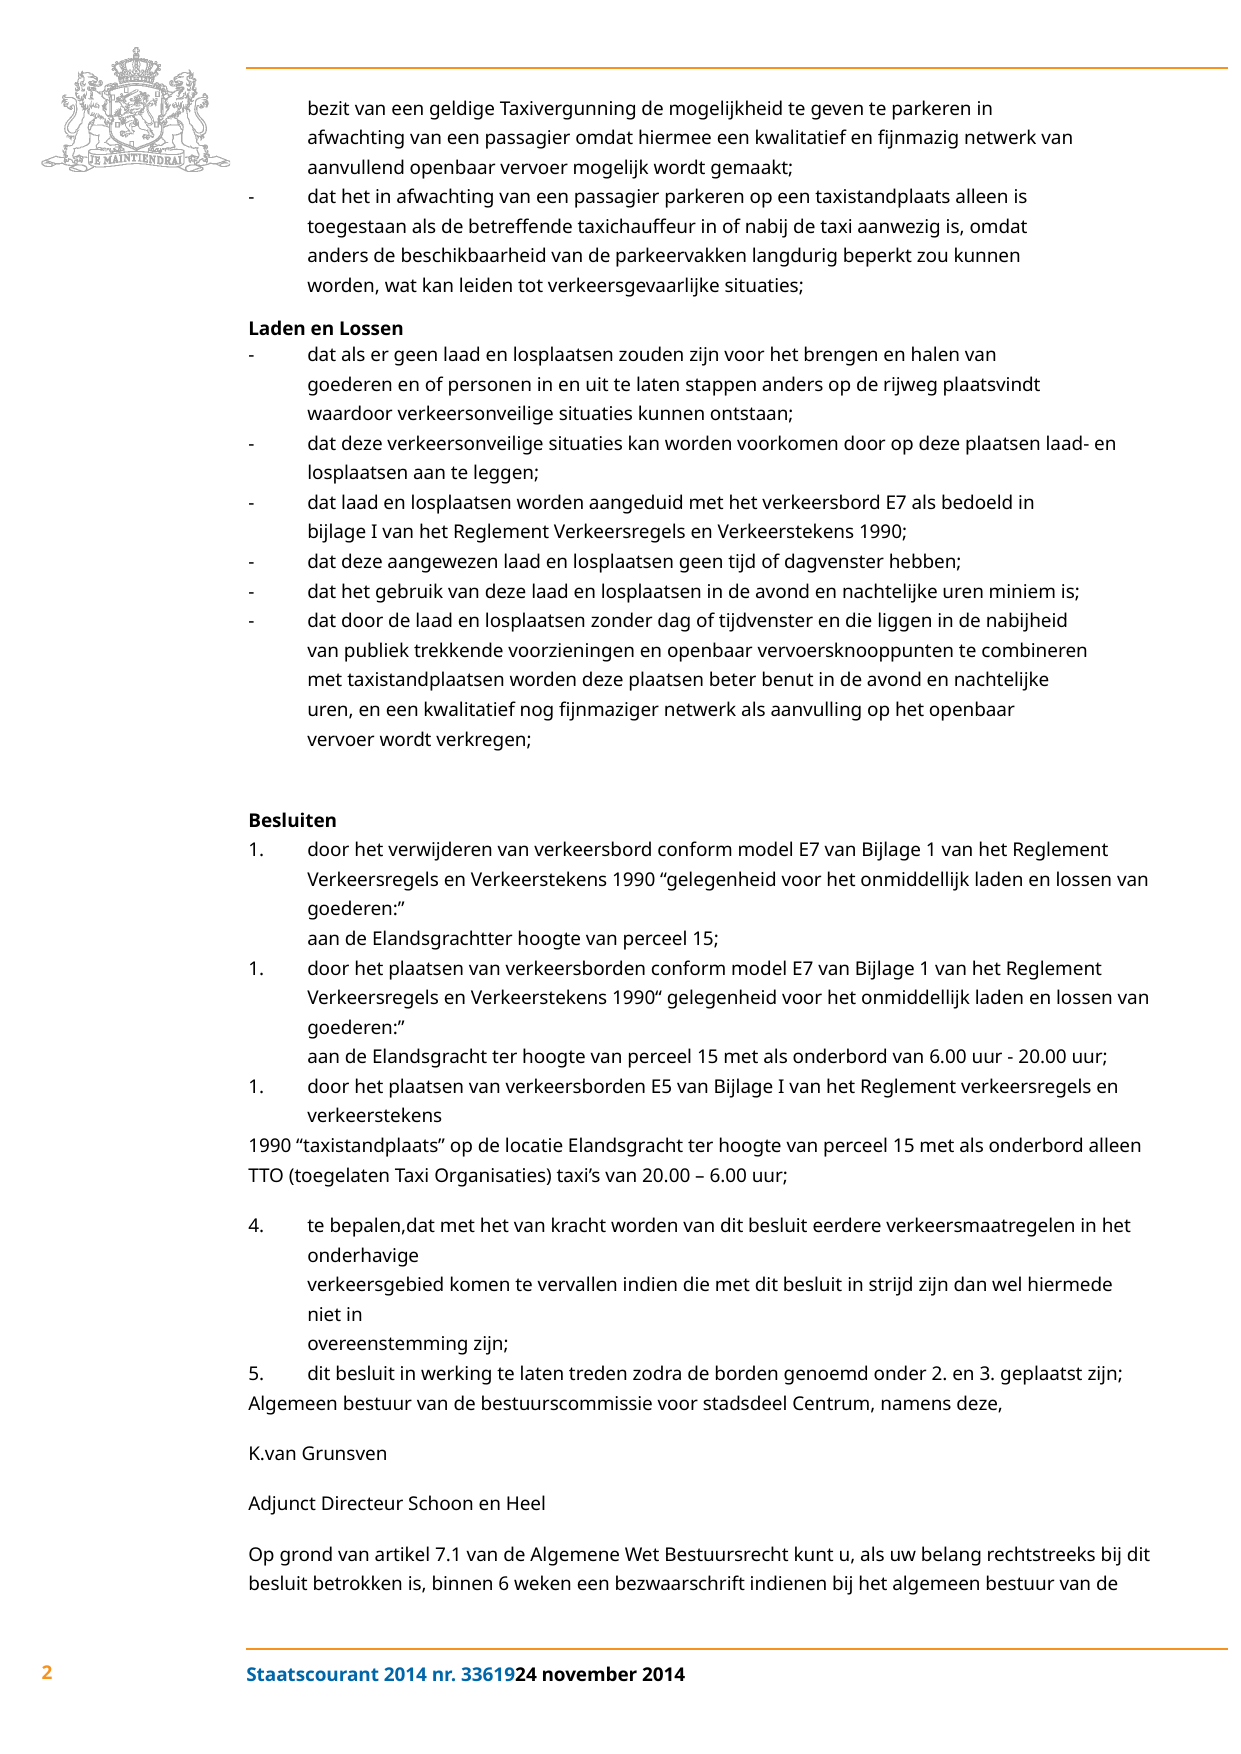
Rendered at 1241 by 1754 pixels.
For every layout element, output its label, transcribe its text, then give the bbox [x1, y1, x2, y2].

list waardoor verkeersonveilige situaties kunnen ontstaan; [248, 400, 1152, 426]
list door het verwijderen van verkeersbord conform model E7 van Bijlage 1 van het Reglement [248, 836, 1152, 862]
list door het plaatsen van verkeersborden E5 van Bijlage I van het Reglement verkeersregels en verkeerstekens [248, 1073, 1152, 1128]
list Verkeersregels en Verkeerstekens 1990“ gelegenheid voor het onmiddellijk laden en lossen van goederen:” [248, 984, 1152, 1039]
list verkeersgebied komen te vervallen indien die met dit besluit in strijd zijn dan wel hiermede niet in [248, 1271, 1152, 1327]
list dat het in afwachting van een passagier parkeren op een taxistandplaats alleen is [248, 183, 1152, 209]
list aan de Elandsgrachtter hoogte van perceel 15; [248, 925, 1152, 951]
list door het plaatsen van verkeersborden conform model E7 van Bijlage 1 van het Reglement [248, 955, 1152, 980]
list overeenstemming zijn; [248, 1331, 1152, 1356]
list dat door de laad en losplaatsen zonder dag of tijdvenster en die liggen in de nabijheid [248, 607, 1152, 633]
list vervoer wordt verkregen; [248, 726, 1152, 751]
list losplaatsen aan te leggen; [248, 459, 1152, 485]
list afwachting van een passagier omdat hiermee een kwalitatief en fijnmazig netwerk van [248, 124, 1152, 150]
list aan de Elandsgracht ter hoogte van perceel 15 met als onderbord van 6.00 uur - 20.00 uur; [248, 1043, 1152, 1069]
text Laden en Lossen [248, 315, 1152, 341]
list te bepalen,dat met het van kracht worden van dit besluit eerdere verkeersmaatregelen in het onderhavige [248, 1212, 1152, 1267]
list bezit van een geldige Taxivergunning de mogelijkheid te geven te parkeren in [248, 95, 1152, 121]
list worden, wat kan leiden tot verkeersgevaarlijke situaties; [248, 272, 1152, 298]
list dit besluit in werking te laten treden zodra de borden genoemd onder 2. en 3. geplaatst zijn; [248, 1360, 1152, 1386]
list van publiek trekkende voorzieningen en openbaar vervoersknooppunten te combineren [248, 637, 1152, 663]
list met taxistandplaatsen worden deze plaatsen beter benut in de avond en nachtelijke [248, 667, 1152, 692]
text Adjunct Directeur Schoon en Heel [248, 1491, 1152, 1516]
text Besluiten [248, 807, 1152, 832]
list anders de beschikbaarheid van de parkeervakken langdurig beperkt zou kunnen [248, 243, 1152, 268]
text 1990 “taxistandplaats” op de locatie Elandsgracht ter hoogte van perceel 15 met als onderbord alleen TTO (toegelaten Taxi Organisaties) taxi’s van 20.00 – 6.00 uur; [248, 1132, 1152, 1187]
list dat deze aangewezen laad en losplaatsen geen tijd of dagvenster hebben; [248, 548, 1152, 574]
list toegestaan als de betreffende taxichauffeur in of nabij de taxi aanwezig is, omdat [248, 213, 1152, 239]
picture [41, 47, 231, 172]
list dat laad en losplaatsen worden aangeduid met het verkeersbord E7 als bedoeld in [248, 489, 1152, 515]
text K.van Grunsven [248, 1440, 1152, 1466]
list bijlage I van het Reglement Verkeersregels en Verkeerstekens 1990; [248, 519, 1152, 544]
list aanvullend openbaar vervoer mogelijk wordt gemaakt; [248, 154, 1152, 180]
text Algemeen bestuur van de bestuurscommissie voor stadsdeel Centrum, namens deze, [248, 1390, 1152, 1415]
list Verkeersregels en Verkeerstekens 1990 “gelegenheid voor het onmiddellijk laden en lossen van goederen:” [248, 866, 1152, 921]
text Op grond van artikel 7.1 van de Algemene Wet Bestuursrecht kunt u, als uw belang rechtstreeks bij dit besluit betrokken is, binnen 6 weken een bezwaarschrift indienen bij het algemeen bestuur van de [248, 1541, 1152, 1596]
list dat deze verkeersonveilige situaties kan worden voorkomen door op deze plaatsen laad- en [248, 430, 1152, 456]
list goederen en of personen in en uit te laten stappen anders op de rijweg plaatsvindt [248, 371, 1152, 396]
list dat als er geen laad en losplaatsen zouden zijn voor het brengen en halen van [248, 341, 1152, 367]
list dat het gebruik van deze laad en losplaatsen in de avond en nachtelijke uren miniem is; [248, 578, 1152, 603]
list uren, en een kwalitatief nog fijnmaziger netwerk als aanvulling op het openbaar [248, 696, 1152, 722]
